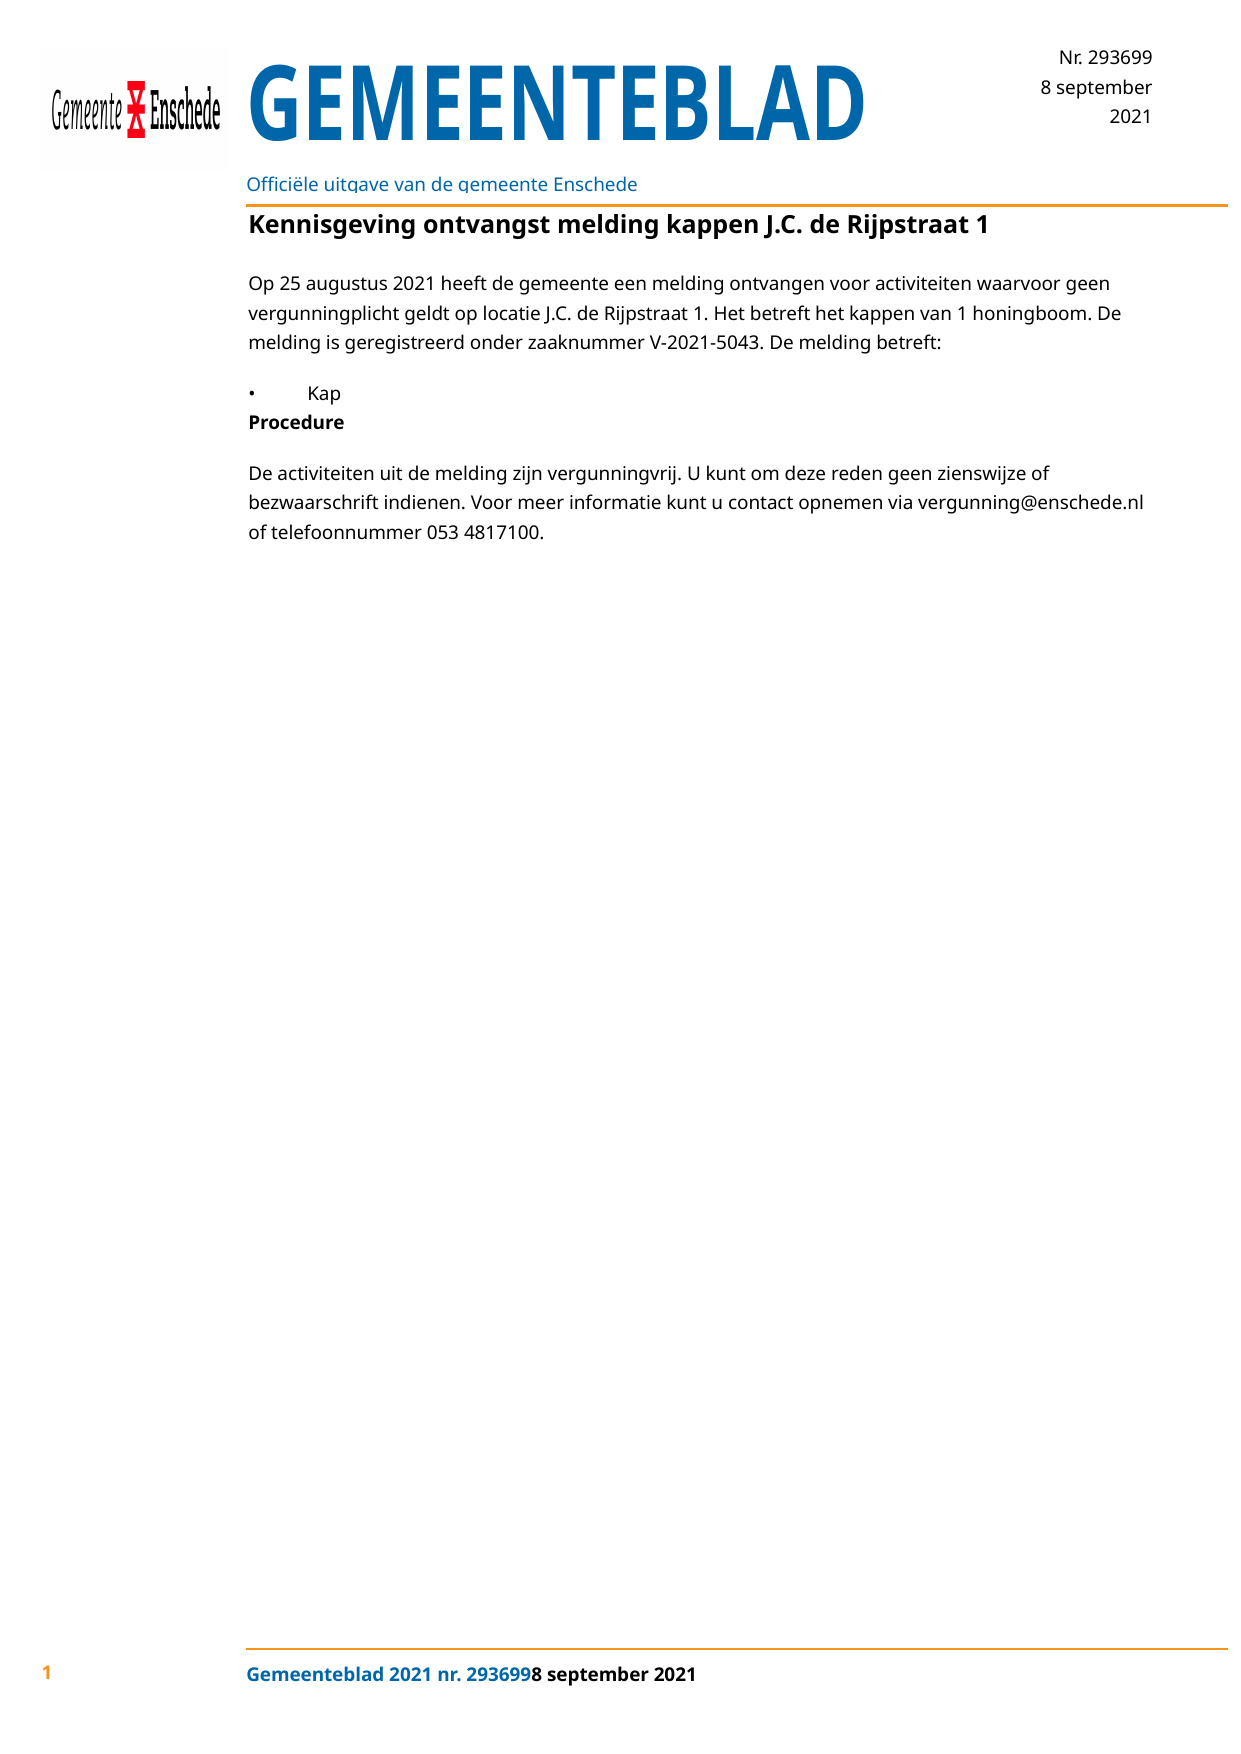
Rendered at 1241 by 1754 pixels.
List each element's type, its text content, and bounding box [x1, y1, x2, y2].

list Kap [248, 380, 1152, 406]
picture [41, 47, 231, 172]
text Procedure [248, 409, 1152, 435]
text Kennisgeving ontvangst melding kappen J.C. de Rijpstraat 1 [248, 207, 1152, 241]
text Op 25 augustus 2021 heeft de gemeente een melding ontvangen voor activiteiten waarvoor geen vergunningplicht geldt op locatie J.C. de Rijpstraat 1. Het betreft het kappen van 1 honingboom. De melding is geregistreerd onder zaaknummer V-2021-5043. De melding betreft: [248, 270, 1152, 355]
text De activiteiten uit de melding zijn vergunningvrij. U kunt om deze reden geen zienswijze of bezwaarschrift indienen. Voor meer informatie kunt u contact opnemen via vergunning@enschede.nl of telefoonnummer 053 4817100. [248, 460, 1152, 545]
